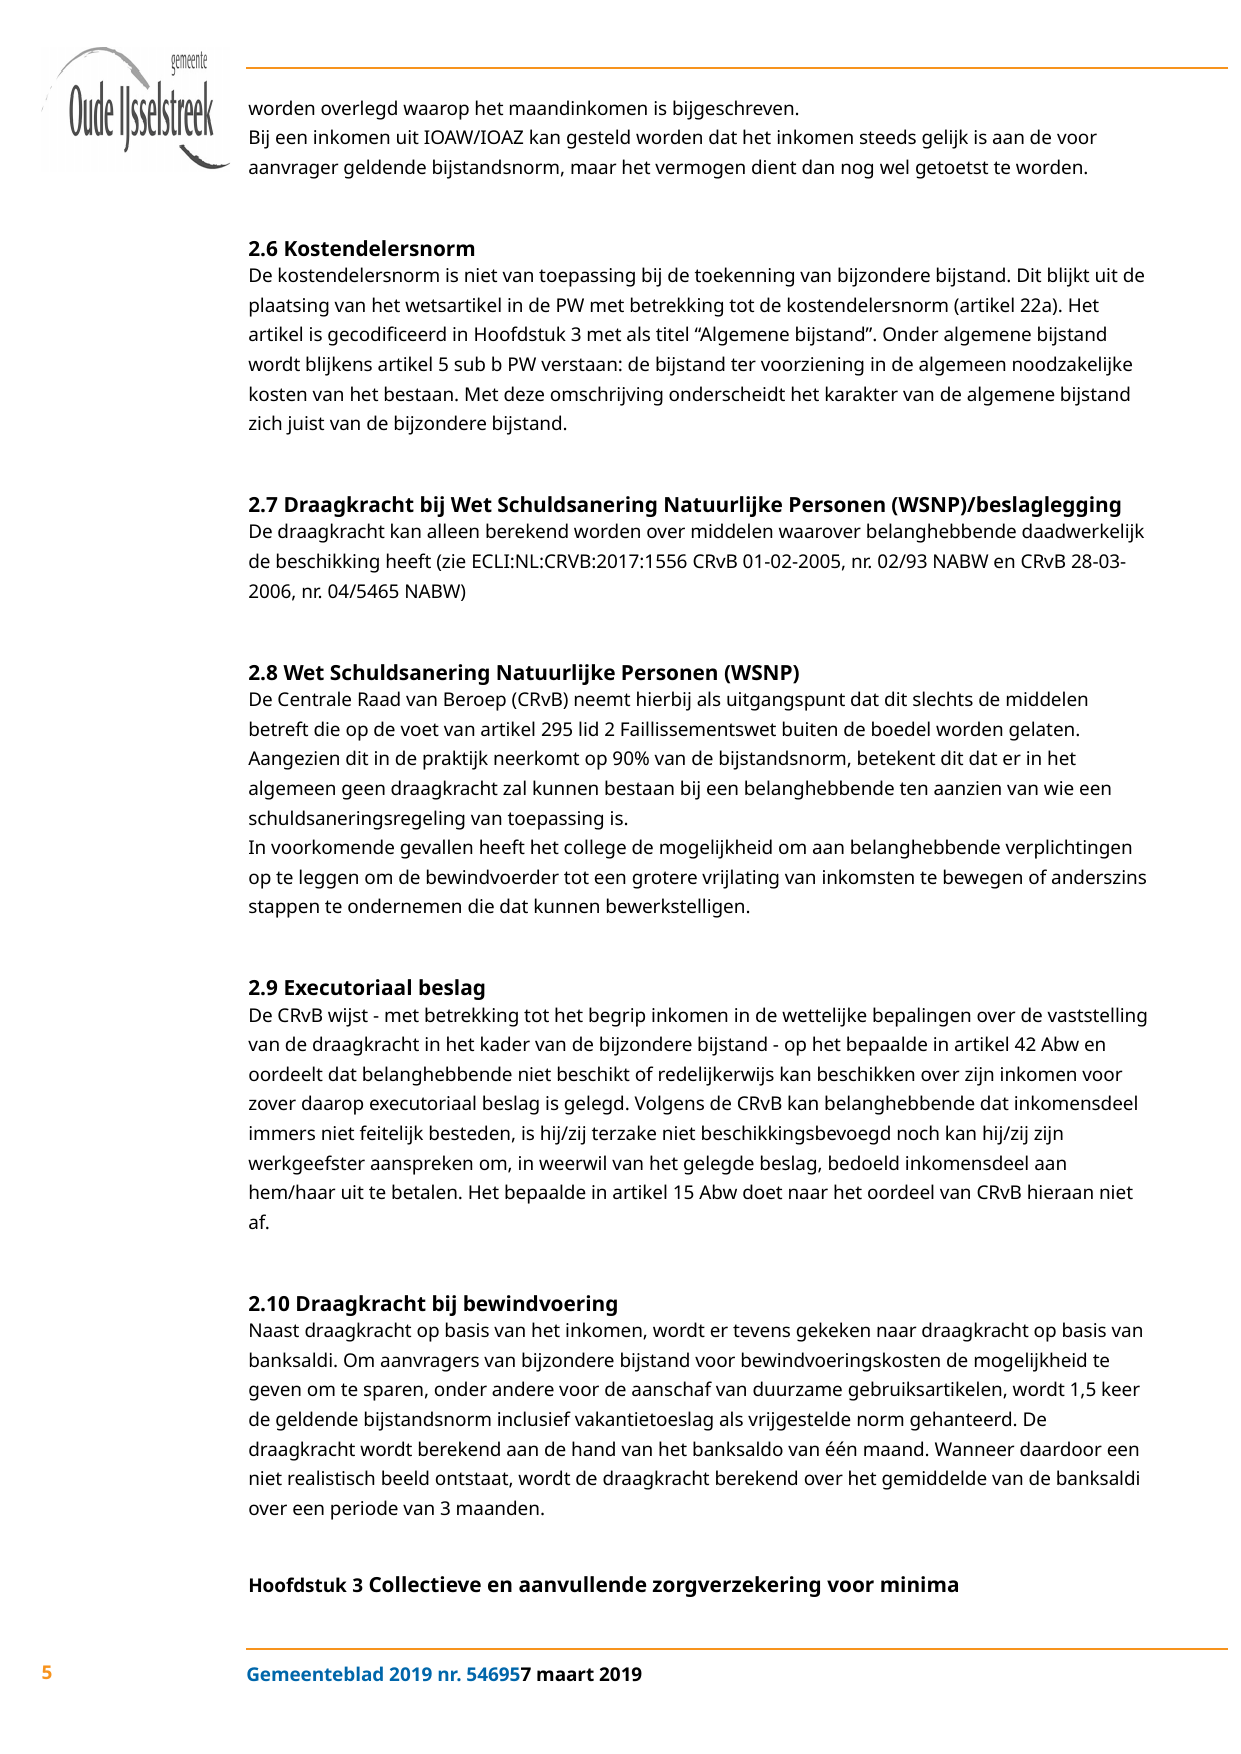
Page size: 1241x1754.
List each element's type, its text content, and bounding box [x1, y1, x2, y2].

text De draagkracht kan alleen berekend worden over middelen waarover belanghebbende daadwerkelijk de beschikking heeft (zie ECLI:NL:CRVB:2017:1556 CRvB 01-02-2005, nr. 02/93 NABW en CRvB 28-03-2006, nr. 04/5465 NABW) [248, 519, 1152, 604]
text 2.10 Draagkracht bij bewindvoering [248, 1289, 1152, 1317]
text Hoofdstuk 3 Collectieve en aanvullende zorgverzekering voor minima [248, 1570, 1152, 1598]
text De Centrale Raad van Beroep (CRvB) neemt hierbij als uitgangspunt dat dit slechts de middelen betreft die op de voet van artikel 295 lid 2 Faillissementswet buiten de boedel worden gelaten. Aangezien dit in de praktijk neerkomt op 90% van de bijstandsnorm, betekent dit dat er in het algemeen geen draagkracht zal kunnen bestaan bij een belanghebbende ten aanzien van wie een schuldsaneringsregeling van toepassing is. [248, 686, 1152, 830]
text 2.7 Draagkracht bij Wet Schuldsanering Natuurlijke Personen (WSNP)/beslaglegging [248, 490, 1152, 519]
text Bij een inkomen uit IOAW/IOAZ kan gesteld worden dat het inkomen steeds gelijk is aan de voor aanvrager geldende bijstandsnorm, maar het vermogen dient dan nog wel getoetst te worden. [248, 124, 1152, 180]
text 2.6 Kostendelersnorm [248, 234, 1152, 262]
picture [41, 47, 231, 172]
text De CRvB wijst - met betrekking tot het begrip inkomen in de wettelijke bepalingen over de vaststelling van de draagkracht in het kader van de bijzondere bijstand - op het bepaalde in artikel 42 Abw en oordeelt dat belanghebbende niet beschikt of redelijkerwijs kan beschikken over zijn inkomen voor zover daarop executoriaal beslag is gelegd. Volgens de CRvB kan belanghebbende dat inkomensdeel immers niet feitelijk besteden, is hij/zij terzake niet beschikkingsbevoegd noch kan hij/zij zijn werkgeefster aanspreken om, in weerwil van het gelegde beslag, bedoeld inkomensdeel aan hem/haar uit te betalen. Het bepaalde in artikel 15 Abw doet naar het oordeel van CRvB hieraan niet af. [248, 1002, 1152, 1235]
text 2.8 Wet Schuldsanering Natuurlijke Personen (WSNP) [248, 658, 1152, 686]
text worden overlegd waarop het maandinkomen is bijgeschreven. [248, 95, 1152, 121]
text 2.9 Executoriaal beslag [248, 973, 1152, 1002]
text De kostendelersnorm is niet van toepassing bij de toekenning van bijzondere bijstand. Dit blijkt uit de plaatsing van het wetsartikel in de PW met betrekking tot de kostendelersnorm (artikel 22a). Het artikel is gecodificeerd in Hoofdstuk 3 met als titel “Algemene bijstand”. Onder algemene bijstand wordt blijkens artikel 5 sub b PW verstaan: de bijstand ter voorziening in de algemeen noodzakelijke kosten van het bestaan. Met deze omschrijving onderscheidt het karakter van de algemene bijstand zich juist van de bijzondere bijstand. [248, 262, 1152, 436]
text Naast draagkracht op basis van het inkomen, wordt er tevens gekeken naar draagkracht op basis van banksaldi. Om aanvragers van bijzondere bijstand voor bewindvoeringskosten de mogelijkheid te geven om te sparen, onder andere voor de aanschaf van duurzame gebruiksartikelen, wordt 1,5 keer de geldende bijstandsnorm inclusief vakantietoeslag als vrijgestelde norm gehanteerd. De draagkracht wordt berekend aan de hand van het banksaldo van één maand. Wanneer daardoor een niet realistisch beeld ontstaat, wordt de draagkracht berekend over het gemiddelde van de banksaldi over een periode van 3 maanden. [248, 1317, 1152, 1521]
text In voorkomende gevallen heeft het college de mogelijkheid om aan belanghebbende verplichtingen op te leggen om de bewindvoerder tot een grotere vrijlating van inkomsten te bewegen of anderszins stappen te ondernemen die dat kunnen bewerkstelligen. [248, 834, 1152, 919]
